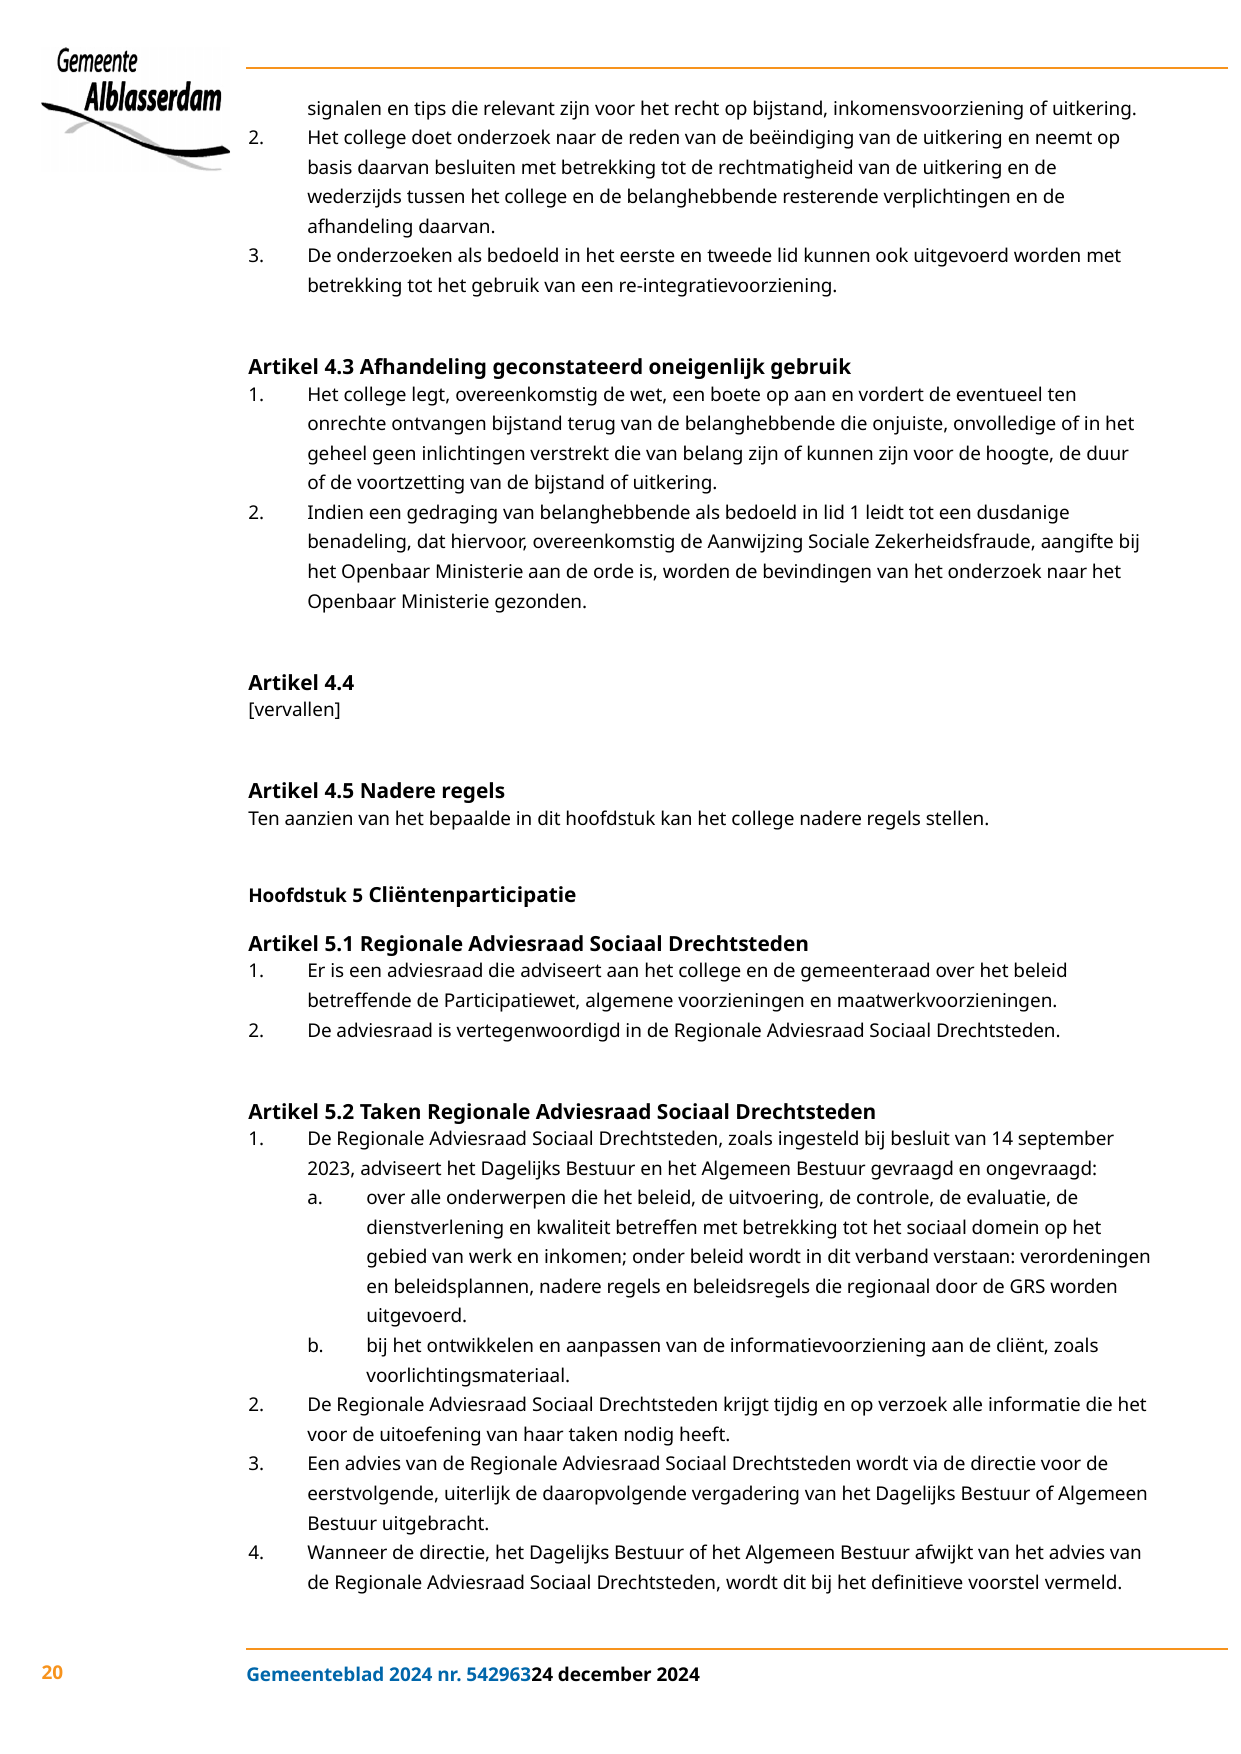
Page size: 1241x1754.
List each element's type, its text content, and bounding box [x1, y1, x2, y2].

list De Regionale Adviesraad Sociaal Drechtsteden krijgt tijdig en op verzoek alle informatie die het voor de uitoefening van haar taken nodig heeft. [248, 1391, 1152, 1447]
list bij het ontwikkelen en aanpassen van de informatievoorziening aan de cliënt, zoals voorlichtingsmateriaal. [307, 1332, 1152, 1388]
list over alle onderwerpen die het beleid, de uitvoering, de controle, de evaluatie, de dienstverlening en kwaliteit betreffen met betrekking tot het sociaal domein op het gebied van werk en inkomen; onder beleid wordt in dit verband verstaan: verordeningen en beleidsplannen, nadere regels en beleidsregels die regionaal door de GRS worden uitgevoerd. [307, 1184, 1152, 1328]
text Artikel 4.4 [248, 668, 1152, 696]
list De onderzoeken als bedoeld in het eerste en tweede lid kunnen ook uitgevoerd worden met betrekking tot het gebruik van een re-integratievoorziening. [248, 243, 1152, 298]
list De adviesraad is vertegenwoordigd in de Regionale Adviesraad Sociaal Drechtsteden. [248, 1017, 1152, 1042]
list Er is een adviesraad die adviseert aan het college en de gemeenteraad over het beleid betreffende de Participatiewet, algemene voorzieningen en maatwerkvoorzieningen. [248, 958, 1152, 1013]
list De Regionale Adviesraad Sociaal Drechtsteden, zoals ingesteld bij besluit van 14 september 2023, adviseert het Dagelijks Bestuur en het Algemeen Bestuur gevraagd en ongevraagd: [248, 1125, 1152, 1181]
picture [41, 47, 231, 172]
list Het college doet onderzoek naar de reden van de beëindiging van de uitkering en neemt op basis daarvan besluiten met betrekking tot de rechtmatigheid van de uitkering en de wederzijds tussen het college en de belanghebbende resterende verplichtingen en de afhandeling daarvan. [248, 124, 1152, 239]
text Artikel 5.1 Regionale Adviesraad Sociaal Drechtsteden [248, 929, 1152, 958]
list Een advies van de Regionale Adviesraad Sociaal Drechtsteden wordt via de directie voor de eerstvolgende, uiterlijk de daaropvolgende vergadering van het Dagelijks Bestuur of Algemeen Bestuur uitgebracht. [248, 1451, 1152, 1536]
text Artikel 4.3 Afhandeling geconstateerd oneigenlijk gebruik [248, 352, 1152, 381]
text Artikel 5.2 Taken Regionale Adviesraad Sociaal Drechtsteden [248, 1097, 1152, 1125]
list signalen en tips die relevant zijn voor het recht op bijstand, inkomensvoorziening of uitkering. [248, 95, 1152, 121]
text Artikel 4.5 Nadere regels [248, 776, 1152, 805]
list Wanneer de directie, het Dagelijks Bestuur of het Algemeen Bestuur afwijkt van het advies van de Regionale Adviesraad Sociaal Drechtsteden, wordt dit bij het definitieve voorstel vermeld. [248, 1539, 1152, 1595]
list Het college legt, overeenkomstig de wet, een boete op aan en vordert de eventueel ten onrechte ontvangen bijstand terug van de belanghebbende die onjuiste, onvolledige of in het geheel geen inlichtingen verstrekt die van belang zijn of kunnen zijn voor de hoogte, de duur of de voortzetting van de bijstand of uitkering. [248, 381, 1152, 495]
list Indien een gedraging van belanghebbende als bedoeld in lid 1 leidt tot een dusdanige benadeling, dat hiervoor, overeenkomstig de Aanwijzing Sociale Zekerheidsfraude, aangifte bij het Openbaar Ministerie aan de orde is, worden de bevindingen van het onderzoek naar het Openbaar Ministerie gezonden. [248, 499, 1152, 613]
text Hoofdstuk 5 Cliëntenparticipatie [248, 880, 1152, 908]
text Ten aanzien van het bepaalde in dit hoofdstuk kan het college nadere regels stellen. [248, 805, 1152, 830]
text [vervallen] [248, 696, 1152, 722]
